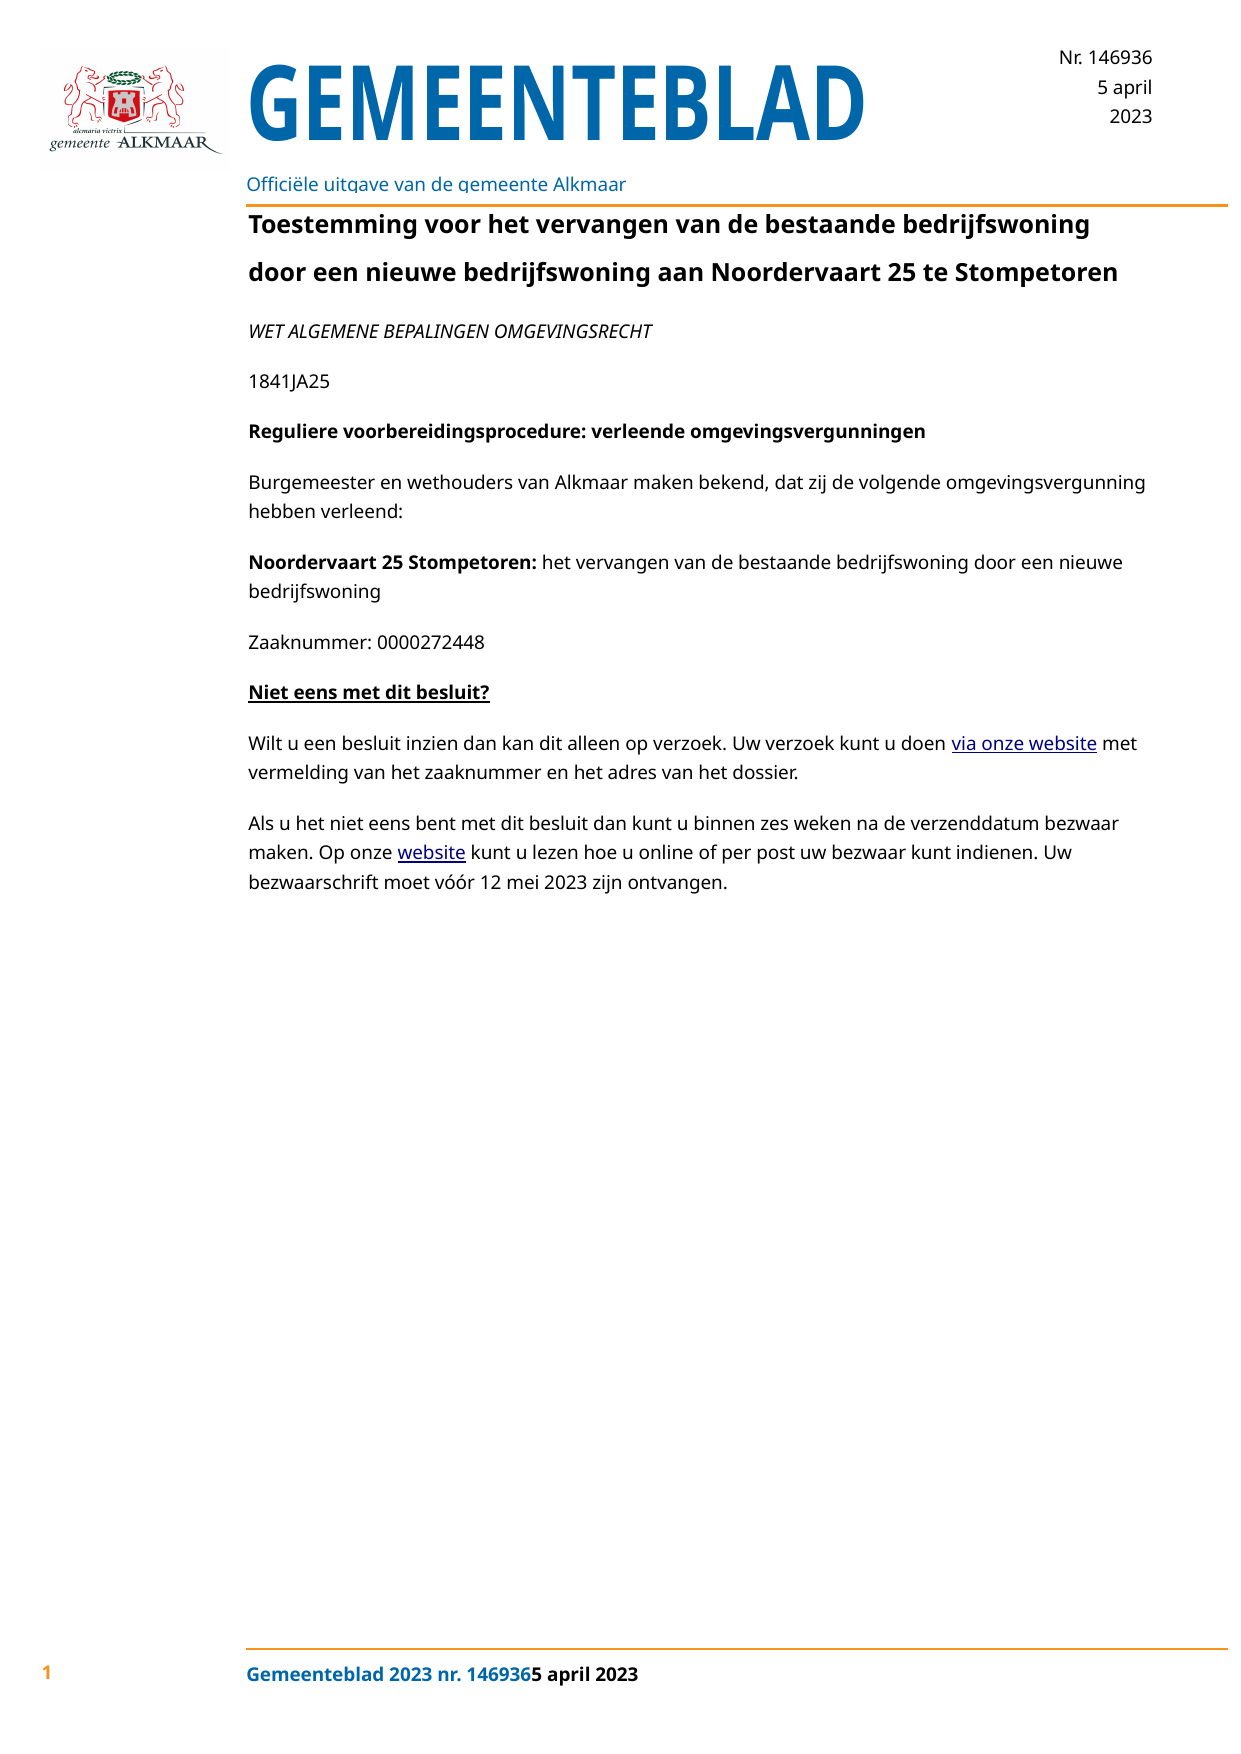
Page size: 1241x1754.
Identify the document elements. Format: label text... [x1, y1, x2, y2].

text WET ALGEMENE BEPALINGEN OMGEVINGSRECHT [248, 318, 1152, 344]
picture [41, 47, 231, 172]
text Toestemming voor het vervangen van de bestaande bedrijfswoning door een nieuwe bedrijfswoning aan Noordervaart 25 te Stompetoren [248, 207, 1152, 288]
text Burgemeester en wethouders van Alkmaar maken bekend, dat zij de volgende omgevingsvergunning hebben verleend: [248, 469, 1152, 524]
text Als u het niet eens bent met dit besluit dan kunt u binnen zes weken na de verzenddatum bezwaar maken. Op onze website kunt u lezen hoe u online of per post uw bezwaar kunt indienen. Uw bezwaarschrift moet vóór 12 mei 2023 zijn ontvangen. [248, 810, 1152, 895]
text Reguliere voorbereidingsprocedure: verleende omgevingsvergunningen [248, 419, 1152, 444]
text 1841JA25 [248, 368, 1152, 394]
text Zaaknummer: 0000272448 [248, 629, 1152, 655]
text Wilt u een besluit inzien dan kan dit alleen op verzoek. Uw verzoek kunt u doen via onze website met vermelding van het zaaknummer en het adres van het dossier. [248, 730, 1152, 785]
text Noordervaart 25 Stompetoren: het vervangen van de bestaande bedrijfswoning door een nieuwe bedrijfswoning [248, 549, 1152, 604]
text Niet eens met dit besluit? [248, 679, 1152, 705]
